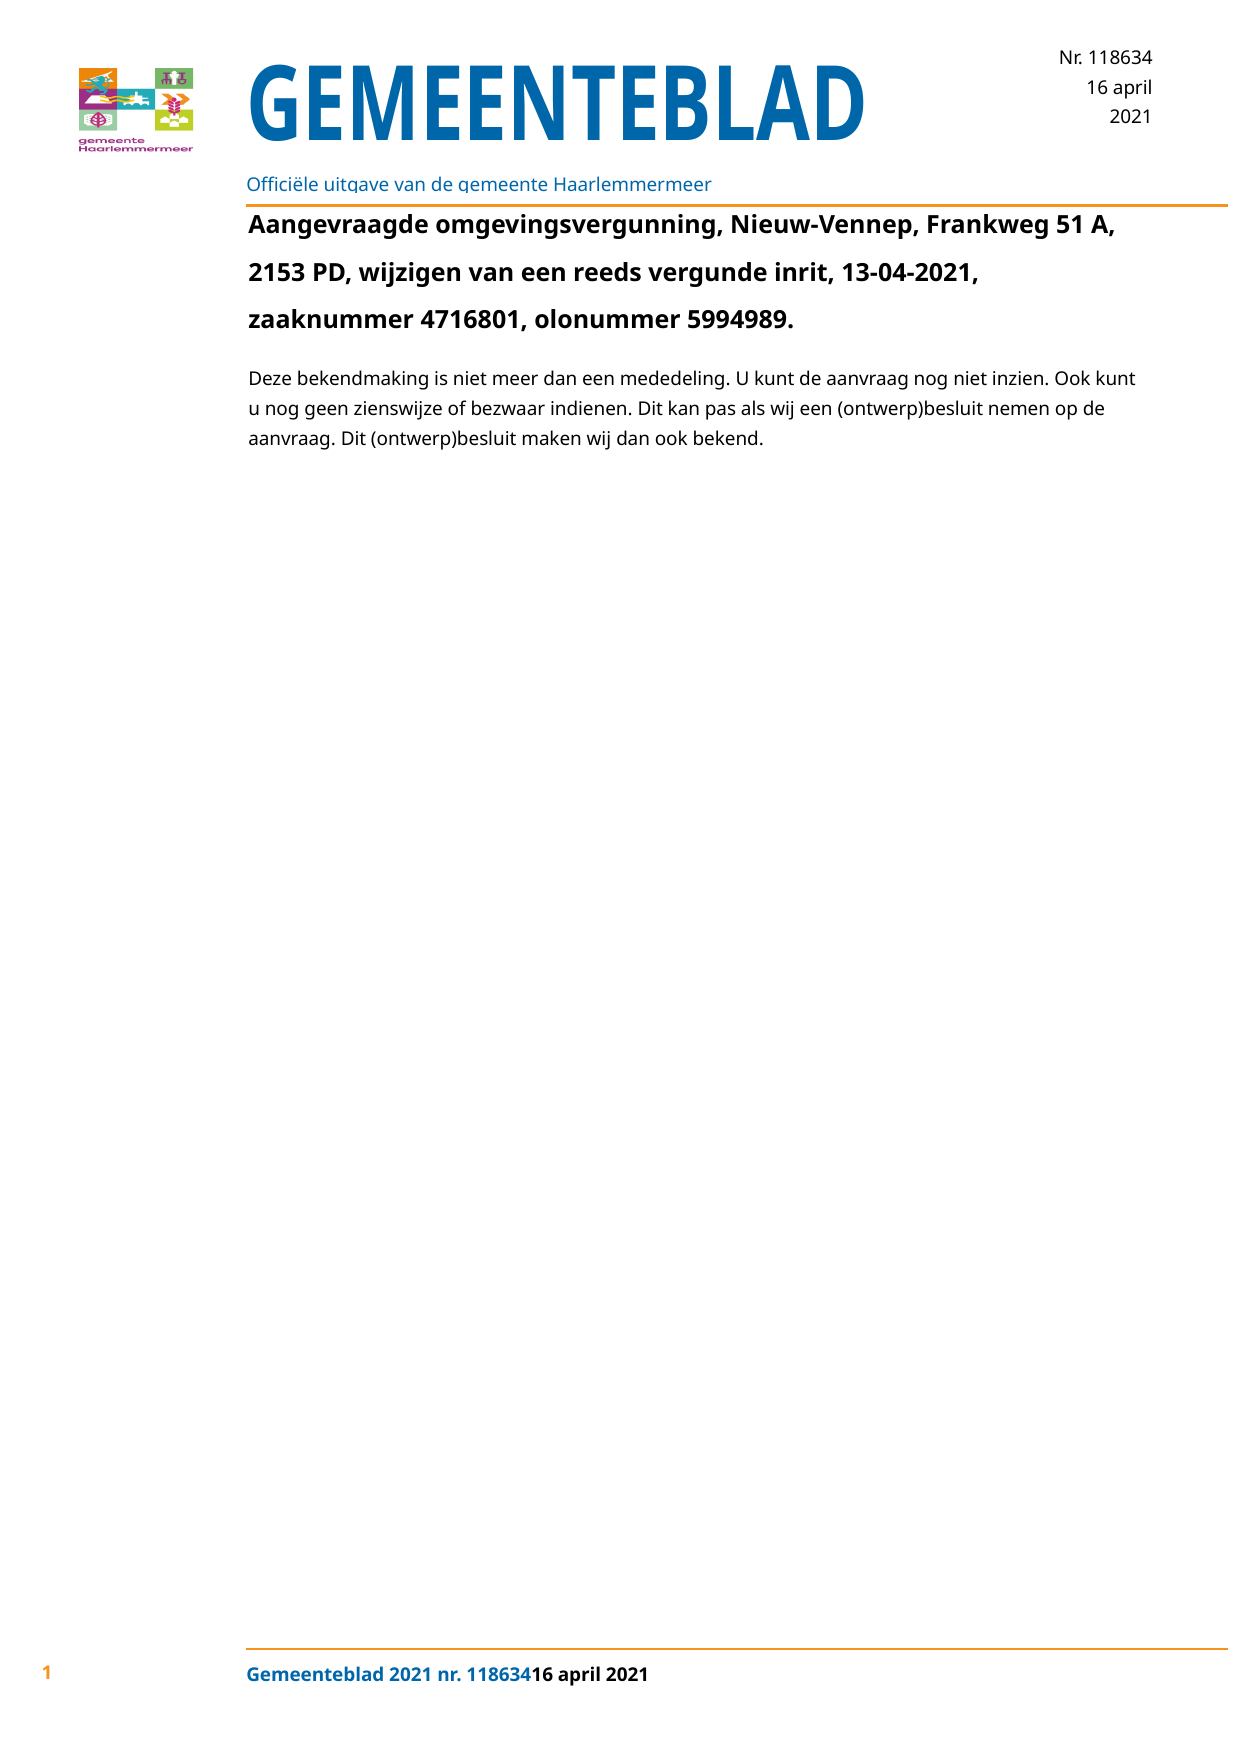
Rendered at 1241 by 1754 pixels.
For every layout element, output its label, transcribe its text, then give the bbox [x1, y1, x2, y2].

text Aangevraagde omgevingsvergunning, Nieuw-Vennep, Frankweg 51 A, 2153 PD, wijzigen van een reeds vergunde inrit, 13-04-2021, zaaknummer 4716801, olonummer 5994989. [248, 207, 1152, 336]
picture [41, 47, 231, 172]
text Deze bekendmaking is niet meer dan een mededeling. U kunt de aanvraag nog niet inzien. Ook kunt u nog geen zienswijze of bezwaar indienen. Dit kan pas als wij een (ontwerp)besluit nemen op de aanvraag. Dit (ontwerp)besluit maken wij dan ook bekend. [248, 366, 1152, 450]
